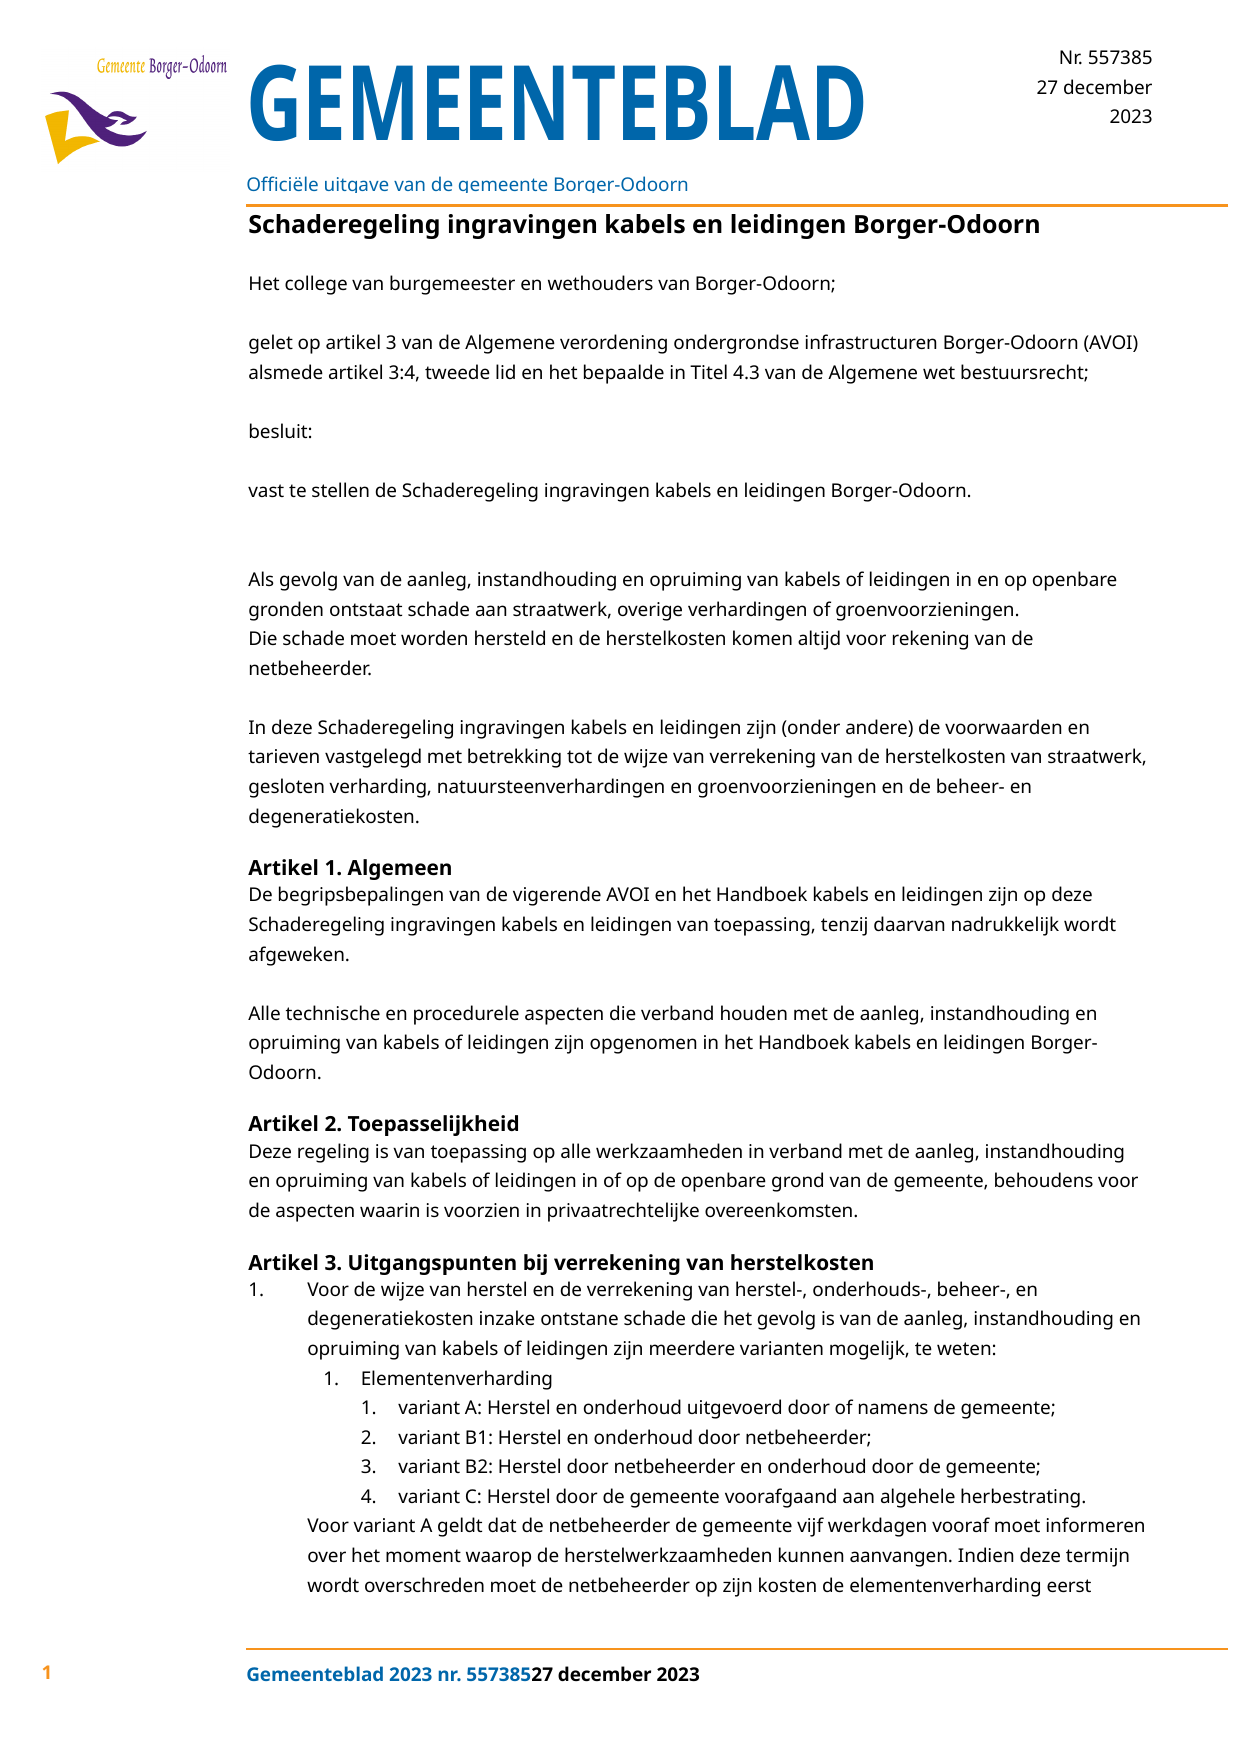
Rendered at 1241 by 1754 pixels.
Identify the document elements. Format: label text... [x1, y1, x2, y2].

text Artikel 3. Uitgangspunten bij verrekening van herstelkosten [248, 1248, 1152, 1276]
list variant C: Herstel door de gemeente voorafgaand aan algehele herbestrating. [361, 1483, 1152, 1509]
list variant B2: Herstel door netbeheerder en onderhoud door de gemeente; [361, 1453, 1152, 1479]
text besluit: [248, 418, 1152, 444]
list variant A: Herstel en onderhoud uitgevoerd door of namens de gemeente; [361, 1394, 1152, 1420]
text Het college van burgemeester en wethouders van Borger-Odoorn; [248, 270, 1152, 296]
text Artikel 2. Toepasselijkheid [248, 1109, 1152, 1138]
text Schaderegeling ingravingen kabels en leidingen Borger-Odoorn [248, 207, 1152, 241]
text Alle technische en procedurele aspecten die verband houden met de aanleg, instandhouding en opruiming van kabels of leidingen zijn opgenomen in het Handboek kabels en leidingen Borger-Odoorn. [248, 1000, 1152, 1085]
list Voor variant A geldt dat de netbeheerder de gemeente vijf werkdagen vooraf moet informeren over het moment waarop de herstelwerkzaamheden kunnen aanvangen. Indien deze termijn wordt overschreden moet de netbeheerder op zijn kosten de elementenverharding eerst [248, 1513, 1152, 1598]
list Voor de wijze van herstel en de verrekening van herstel-, onderhouds-, beheer-, en degeneratiekosten inzake ontstane schade die het gevolg is van de aanleg, instandhouding en opruiming van kabels of leidingen zijn meerdere varianten mogelijk, te weten: [248, 1276, 1152, 1361]
text In deze Schaderegeling ingravingen kabels en leidingen zijn (onder andere) de voorwaarden en tarieven vastgelegd met betrekking tot de wijze van verrekening van de herstelkosten van straatwerk, gesloten verharding, natuursteenverhardingen en groenvoorzieningen en de beheer- en degeneratiekosten. [248, 714, 1152, 828]
text De begripsbepalingen van de vigerende AVOI en het Handboek kabels en leidingen zijn op deze Schaderegeling ingravingen kabels en leidingen van toepassing, tenzij daarvan nadrukkelijk wordt afgeweken. [248, 882, 1152, 967]
text Artikel 1. Algemeen [248, 853, 1152, 882]
list Elementenverharding [323, 1365, 1152, 1391]
text Die schade moet worden hersteld en de herstelkosten komen altijd voor rekening van de netbeheerder. [248, 625, 1152, 681]
text gelet op artikel 3 van de Algemene verordening ondergrondse infrastructuren Borger-Odoorn (AVOI) alsmede artikel 3:4, tweede lid en het bepaalde in Titel 4.3 van de Algemene wet bestuursrecht; [248, 329, 1152, 385]
picture [41, 47, 231, 172]
text Deze regeling is van toepassing op alle werkzaamheden in verband met de aanleg, instandhouding en opruiming van kabels of leidingen in of op de openbare grond van de gemeente, behoudens voor de aspecten waarin is voorzien in privaatrechtelijke overeenkomsten. [248, 1138, 1152, 1223]
list variant B1: Herstel en onderhoud door netbeheerder; [361, 1424, 1152, 1450]
text Als gevolg van de aanleg, instandhouding en opruiming van kabels of leidingen in en op openbare gronden ontstaat schade aan straatwerk, overige verhardingen of groenvoorzieningen. [248, 566, 1152, 621]
text vast te stellen de Schaderegeling ingravingen kabels en leidingen Borger-Odoorn. [248, 477, 1152, 503]
